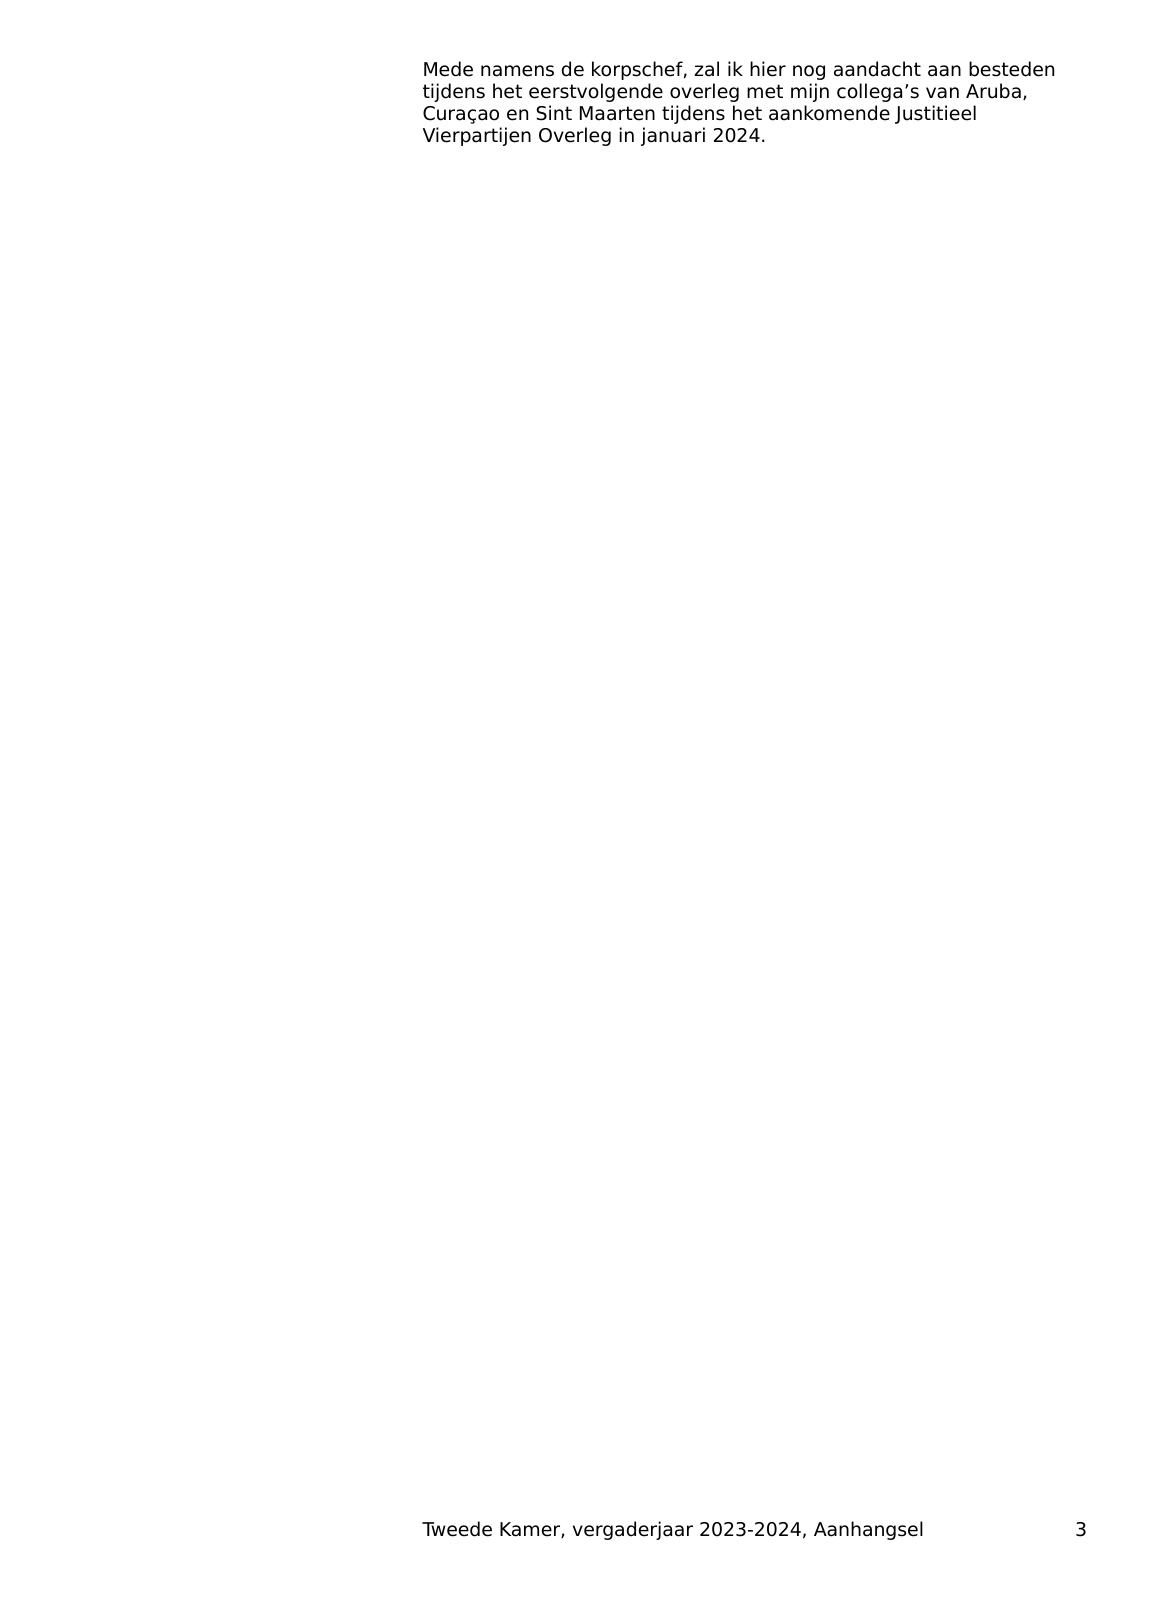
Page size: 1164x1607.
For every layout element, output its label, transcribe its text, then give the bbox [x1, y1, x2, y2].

text Mede namens de korpschef, zal ik hier nog aandacht aan besteden tijdens het eerstvolgende overleg met mijn collega’s van Aruba, Curaçao en Sint Maarten tijdens het aankomende Justitieel Vierpartijen Overleg in januari 2024. [422, 59, 1087, 147]
